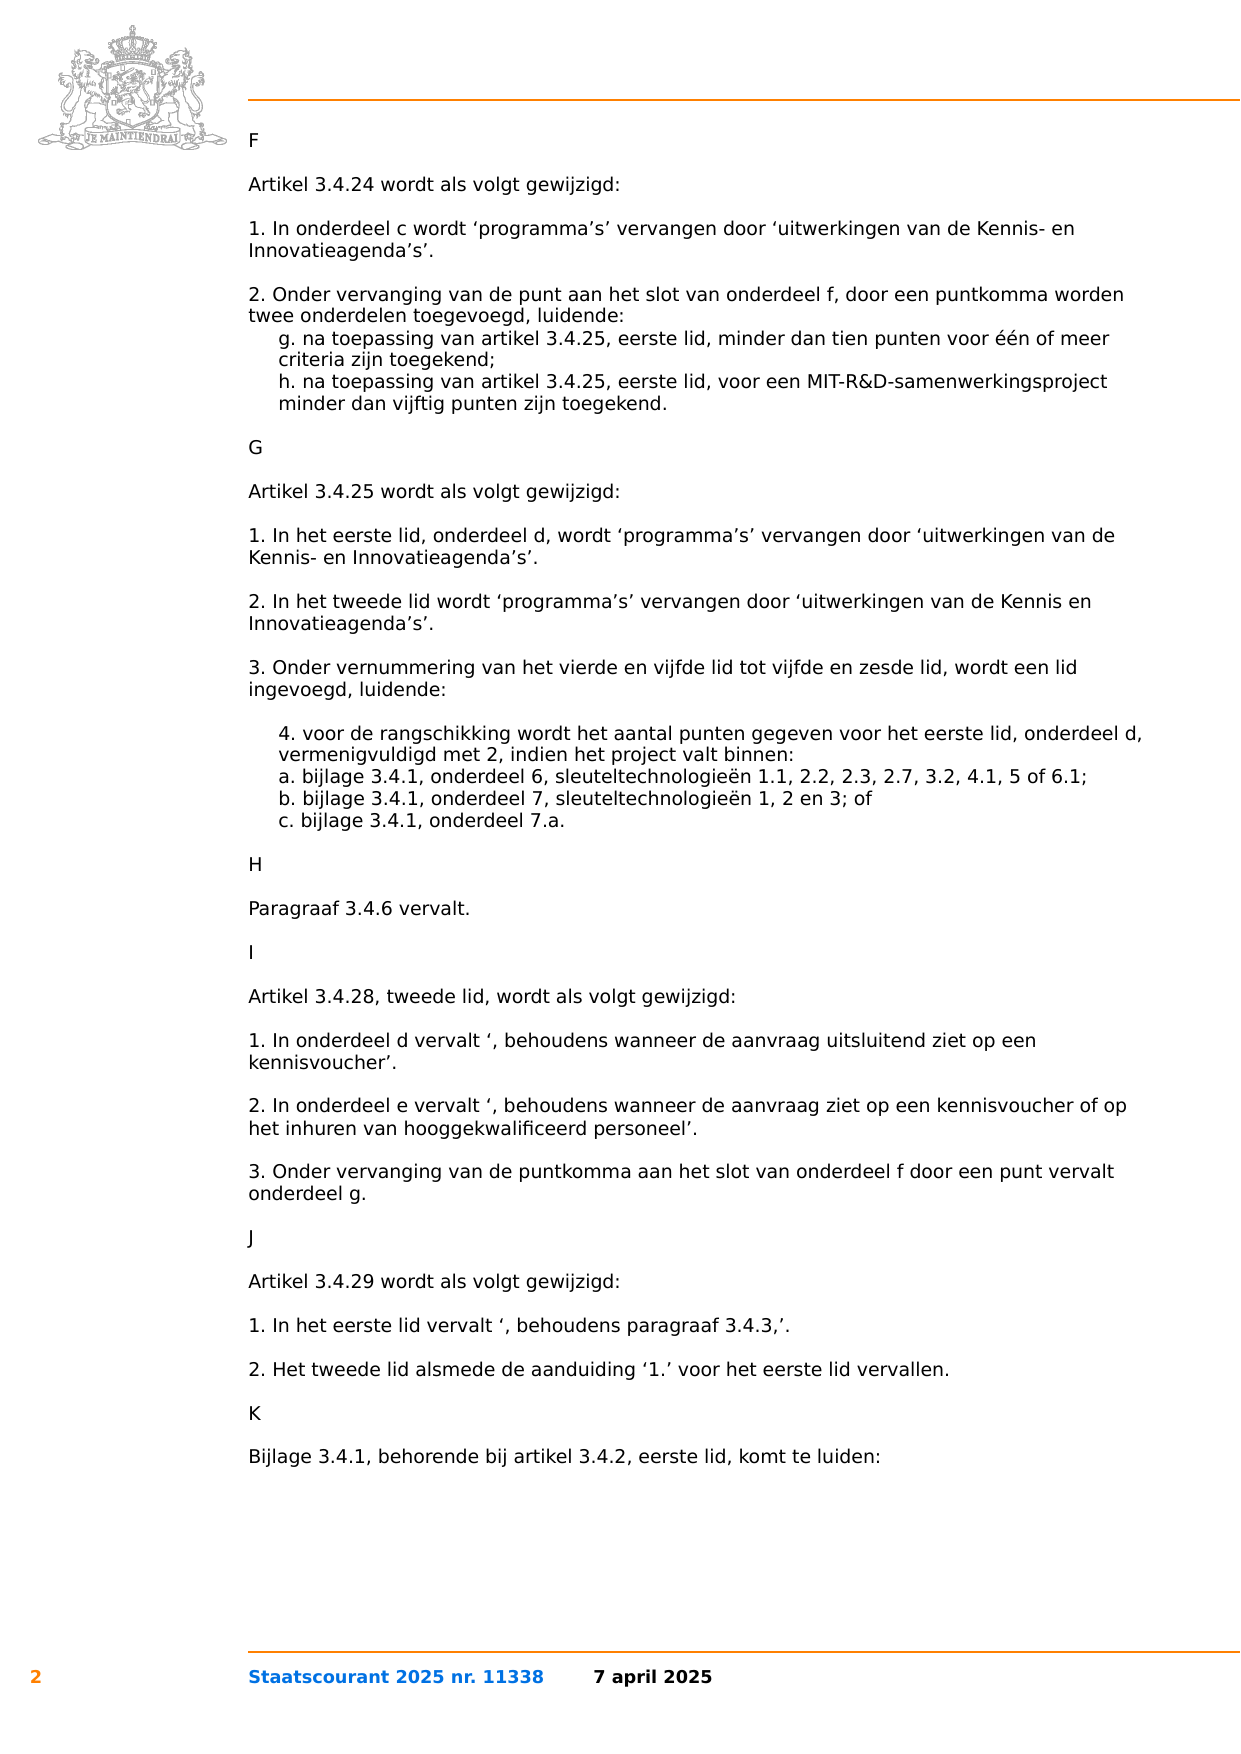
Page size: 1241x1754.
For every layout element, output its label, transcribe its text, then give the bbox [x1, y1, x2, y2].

text 1. In onderdeel d vervalt ‘, behoudens wanneer de aanvraag uitsluitend ziet op een kennisvoucher’. [248, 1029, 1163, 1073]
text Paragraaf 3.4.6 vervalt. [248, 898, 1163, 920]
text K [248, 1402, 1163, 1424]
text c. bijlage 3.4.1, onderdeel 7.a. [278, 810, 1163, 832]
text 2. Het tweede lid alsmede de aanduiding ‘1.’ voor het eerste lid vervallen. [248, 1359, 1163, 1381]
text 3. Onder vervanging van de puntkomma aan het slot van onderdeel f door een punt vervalt onderdeel g. [248, 1161, 1163, 1205]
text J [248, 1227, 1163, 1249]
text Artikel 3.4.24 wordt als volgt gewijzigd: [248, 174, 1163, 196]
text h. na toepassing van artikel 3.4.25, eerste lid, voor een MIT-R&D-samenwerkingsproject minder dan vijftig punten zijn toegekend. [278, 371, 1163, 415]
text 1. In onderdeel c wordt ‘programma’s’ vervangen door ‘uitwerkingen van de Kennis- en Innovatieagenda’s’. [248, 218, 1163, 262]
text 1. In het eerste lid, onderdeel d, wordt ‘programma’s’ vervangen door ‘uitwerkingen van de Kennis- en Innovatieagenda’s’. [248, 525, 1163, 569]
text 2. In onderdeel e vervalt ‘, behoudens wanneer de aanvraag ziet op een kennisvoucher of op het inhuren van hooggekwalificeerd personeel’. [248, 1095, 1163, 1139]
text F [248, 130, 1163, 152]
text G [248, 437, 1163, 459]
text 3. Onder vernummering van het vierde en vijfde lid tot vijfde en zesde lid, wordt een lid ingevoegd, luidende: [248, 657, 1163, 701]
text Artikel 3.4.29 wordt als volgt gewijzigd: [248, 1271, 1163, 1293]
text Artikel 3.4.25 wordt als volgt gewijzigd: [248, 481, 1163, 503]
text b. bijlage 3.4.1, onderdeel 7, sleuteltechnologieën 1, 2 en 3; of [278, 788, 1163, 810]
text Bijlage 3.4.1, behorende bij artikel 3.4.2, eerste lid, komt te luiden: [248, 1446, 1163, 1468]
text 2. Onder vervanging van de punt aan het slot van onderdeel f, door een puntkomma worden twee onderdelen toegevoegd, luidende: [248, 283, 1163, 327]
text I [248, 942, 1163, 964]
picture [38, 25, 227, 150]
text H [248, 854, 1163, 876]
text 1. In het eerste lid vervalt ‘, behoudens paragraaf 3.4.3,’. [248, 1315, 1163, 1337]
text 4. voor de rangschikking wordt het aantal punten gegeven voor het eerste lid, onderdeel d, vermenigvuldigd met 2, indien het project valt binnen: [278, 722, 1163, 766]
text a. bijlage 3.4.1, onderdeel 6, sleuteltechnologieën 1.1, 2.2, 2.3, 2.7, 3.2, 4.1, 5 of 6.1; [278, 766, 1163, 788]
text g. na toepassing van artikel 3.4.25, eerste lid, minder dan tien punten voor één of meer criteria zijn toegekend; [278, 327, 1163, 371]
text Artikel 3.4.28, tweede lid, wordt als volgt gewijzigd: [248, 986, 1163, 1008]
text 2. In het tweede lid wordt ‘programma’s’ vervangen door ‘uitwerkingen van de Kennis en Innovatieagenda’s’. [248, 591, 1163, 635]
